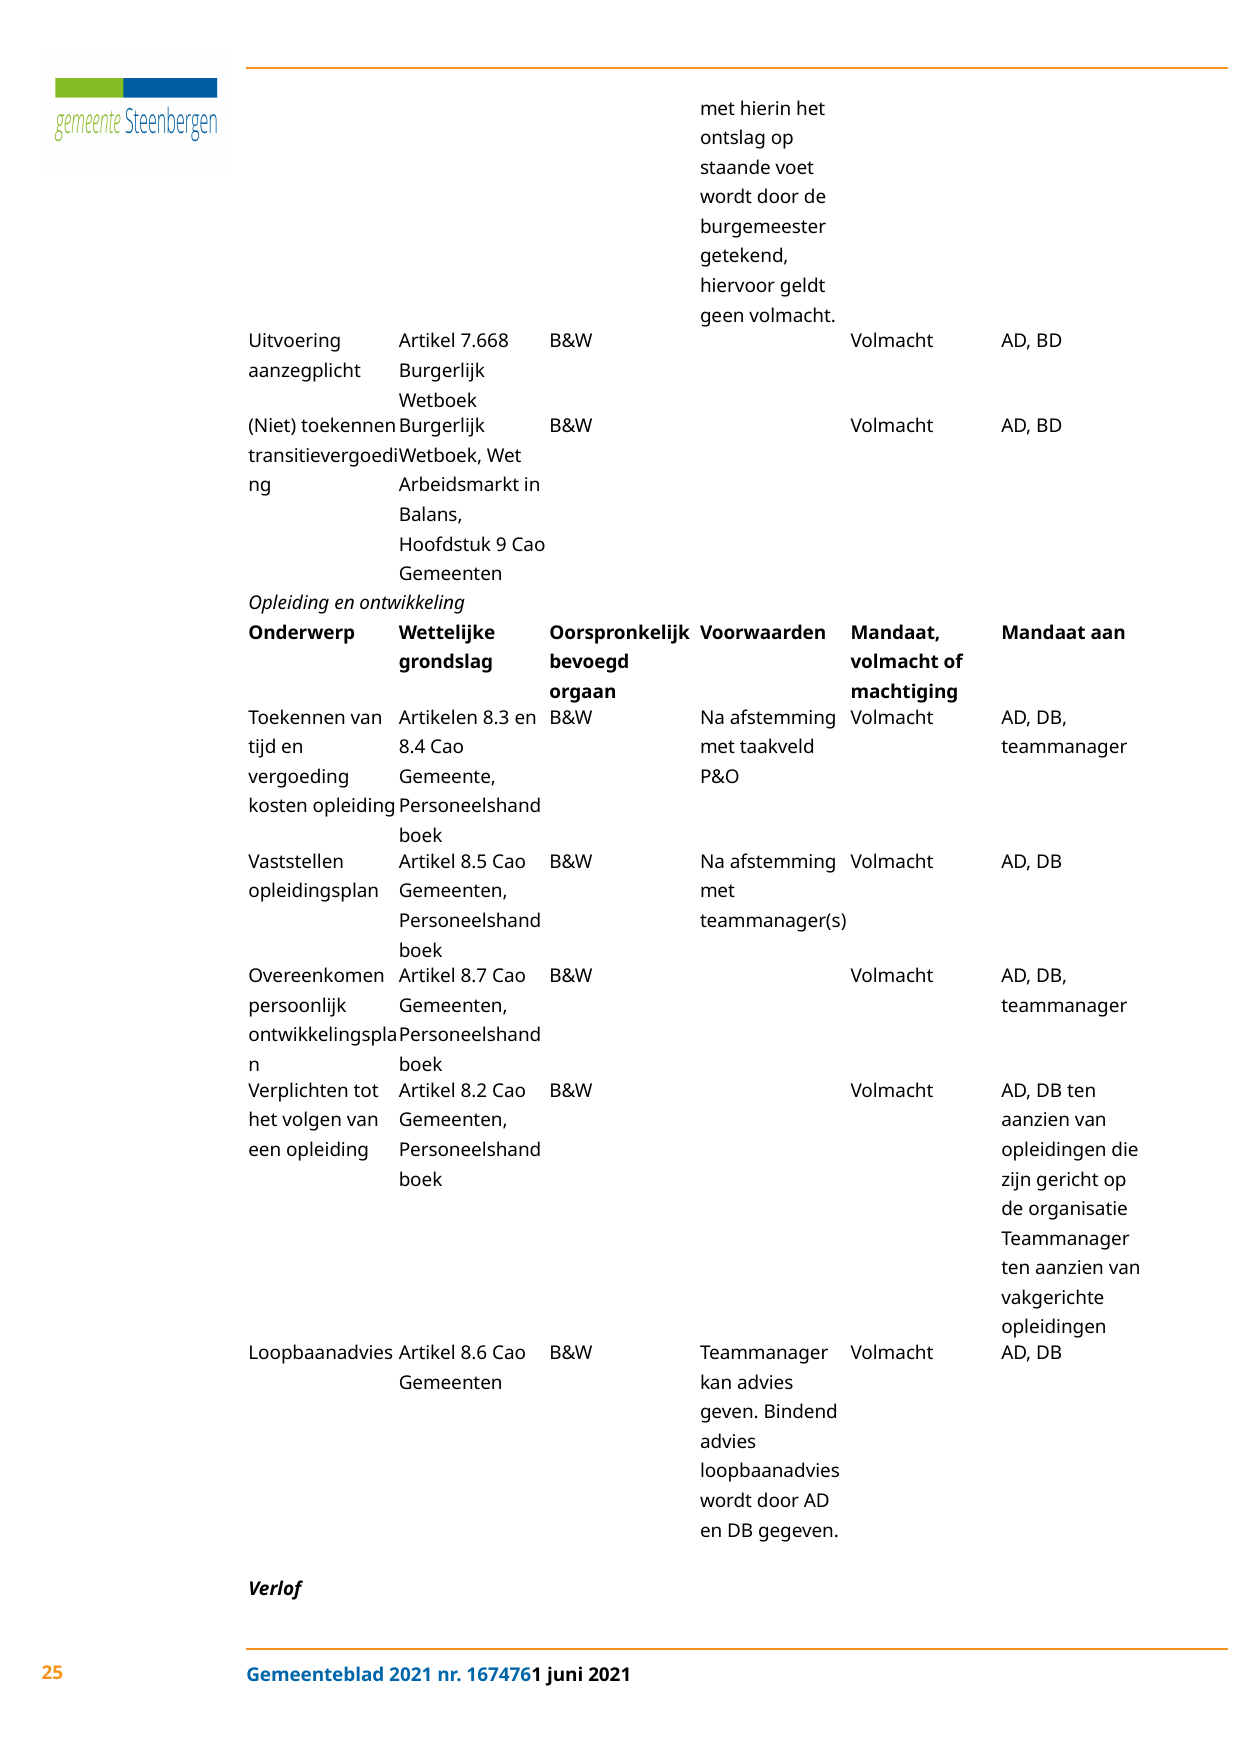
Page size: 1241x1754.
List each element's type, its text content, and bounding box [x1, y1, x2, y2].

table_cell Artikel 7.668 Burgerlijk Wetboek [399, 328, 549, 412]
table_cell Volmacht [850, 328, 1001, 412]
table_header Mandaat, volmacht of machtiging [850, 619, 1001, 704]
table_cell Overeenkomen persoonlijk ontwikkelingsplan [248, 963, 398, 1077]
table_cell [1001, 95, 1152, 328]
table_cell AD, DB, teammanager [1001, 963, 1152, 1077]
table_cell Volmacht [850, 413, 1001, 586]
table_cell (Niet) toekennen transitievergoeding [248, 413, 398, 586]
table_cell Burgerlijk Wetboek, Wet Arbeidsmarkt in Balans, Hoofdstuk 9 Cao Gemeenten [399, 413, 549, 586]
table_cell Na afstemming met teammanager(s) [700, 848, 850, 962]
table_cell B&W [549, 1077, 700, 1339]
table_cell AD, BD [1001, 413, 1152, 586]
table_cell Artikelen 8.3 en 8.4 Cao Gemeente, Personeelshandboek [399, 704, 549, 848]
table_cell Artikel 8.2 Cao Gemeenten, Personeelshandboek [399, 1077, 549, 1339]
table_cell B&W [549, 848, 700, 962]
table_cell [549, 95, 700, 328]
picture [41, 47, 231, 172]
table_cell [700, 328, 850, 412]
table_cell Volmacht [850, 848, 1001, 962]
table_cell [700, 1077, 850, 1339]
table_cell B&W [549, 704, 700, 848]
table_cell Artikel 8.6 Cao Gemeenten [399, 1339, 549, 1543]
table_cell Verplichten tot het volgen van een opleiding [248, 1077, 398, 1339]
table_header Wettelijke grondslag [399, 619, 549, 704]
table_cell Artikel 8.7 Cao Gemeenten, Personeelshandboek [399, 963, 549, 1077]
table_cell Vaststellen opleidingsplan [248, 848, 398, 962]
table_cell B&W [549, 413, 700, 586]
table_cell B&W [549, 1339, 700, 1543]
table_cell Toekennen van tijd en vergoeding kosten opleiding [248, 704, 398, 848]
table_cell Na afstemming met taakveld P&O [700, 704, 850, 848]
table_cell Volmacht [850, 704, 1001, 848]
table_cell AD, BD [1001, 328, 1152, 412]
text Opleiding en ontwikkeling [248, 589, 1152, 615]
table_cell AD, DB ten aanzien van opleidingen die zijn gericht op de organisatie Teammanager ten aanzien van vakgerichte opleidingen [1001, 1077, 1152, 1339]
table_cell [850, 95, 1001, 328]
table_header Onderwerp [248, 619, 398, 704]
table_cell [700, 963, 850, 1077]
table_cell [248, 95, 398, 328]
table_cell Volmacht [850, 963, 1001, 1077]
table_cell B&W [549, 963, 700, 1077]
table_cell AD, DB [1001, 1339, 1152, 1543]
table_cell met hierin het ontslag op staande voet wordt door de burgemeester getekend, hiervoor geldt geen volmacht. [700, 95, 850, 328]
table_cell Teammanager kan advies geven. Bindend advies loopbaanadvies wordt door AD en DB gegeven. [700, 1339, 850, 1543]
table_header Voorwaarden [700, 619, 850, 704]
table_cell AD, DB, teammanager [1001, 704, 1152, 848]
table_header Oorspronkelijk bevoegd orgaan [549, 619, 700, 704]
table_header Mandaat aan [1001, 619, 1152, 704]
table_cell Loopbaanadvies [248, 1339, 398, 1543]
text Verlof [248, 1575, 1152, 1601]
table_cell AD, DB [1001, 848, 1152, 962]
table_cell Volmacht [850, 1339, 1001, 1543]
table_cell [700, 413, 850, 586]
table_cell Volmacht [850, 1077, 1001, 1339]
table_cell Artikel 8.5 Cao Gemeenten, Personeelshandboek [399, 848, 549, 962]
table_cell Uitvoering aanzegplicht [248, 328, 398, 412]
table_cell B&W [549, 328, 700, 412]
table_cell [399, 95, 549, 328]
